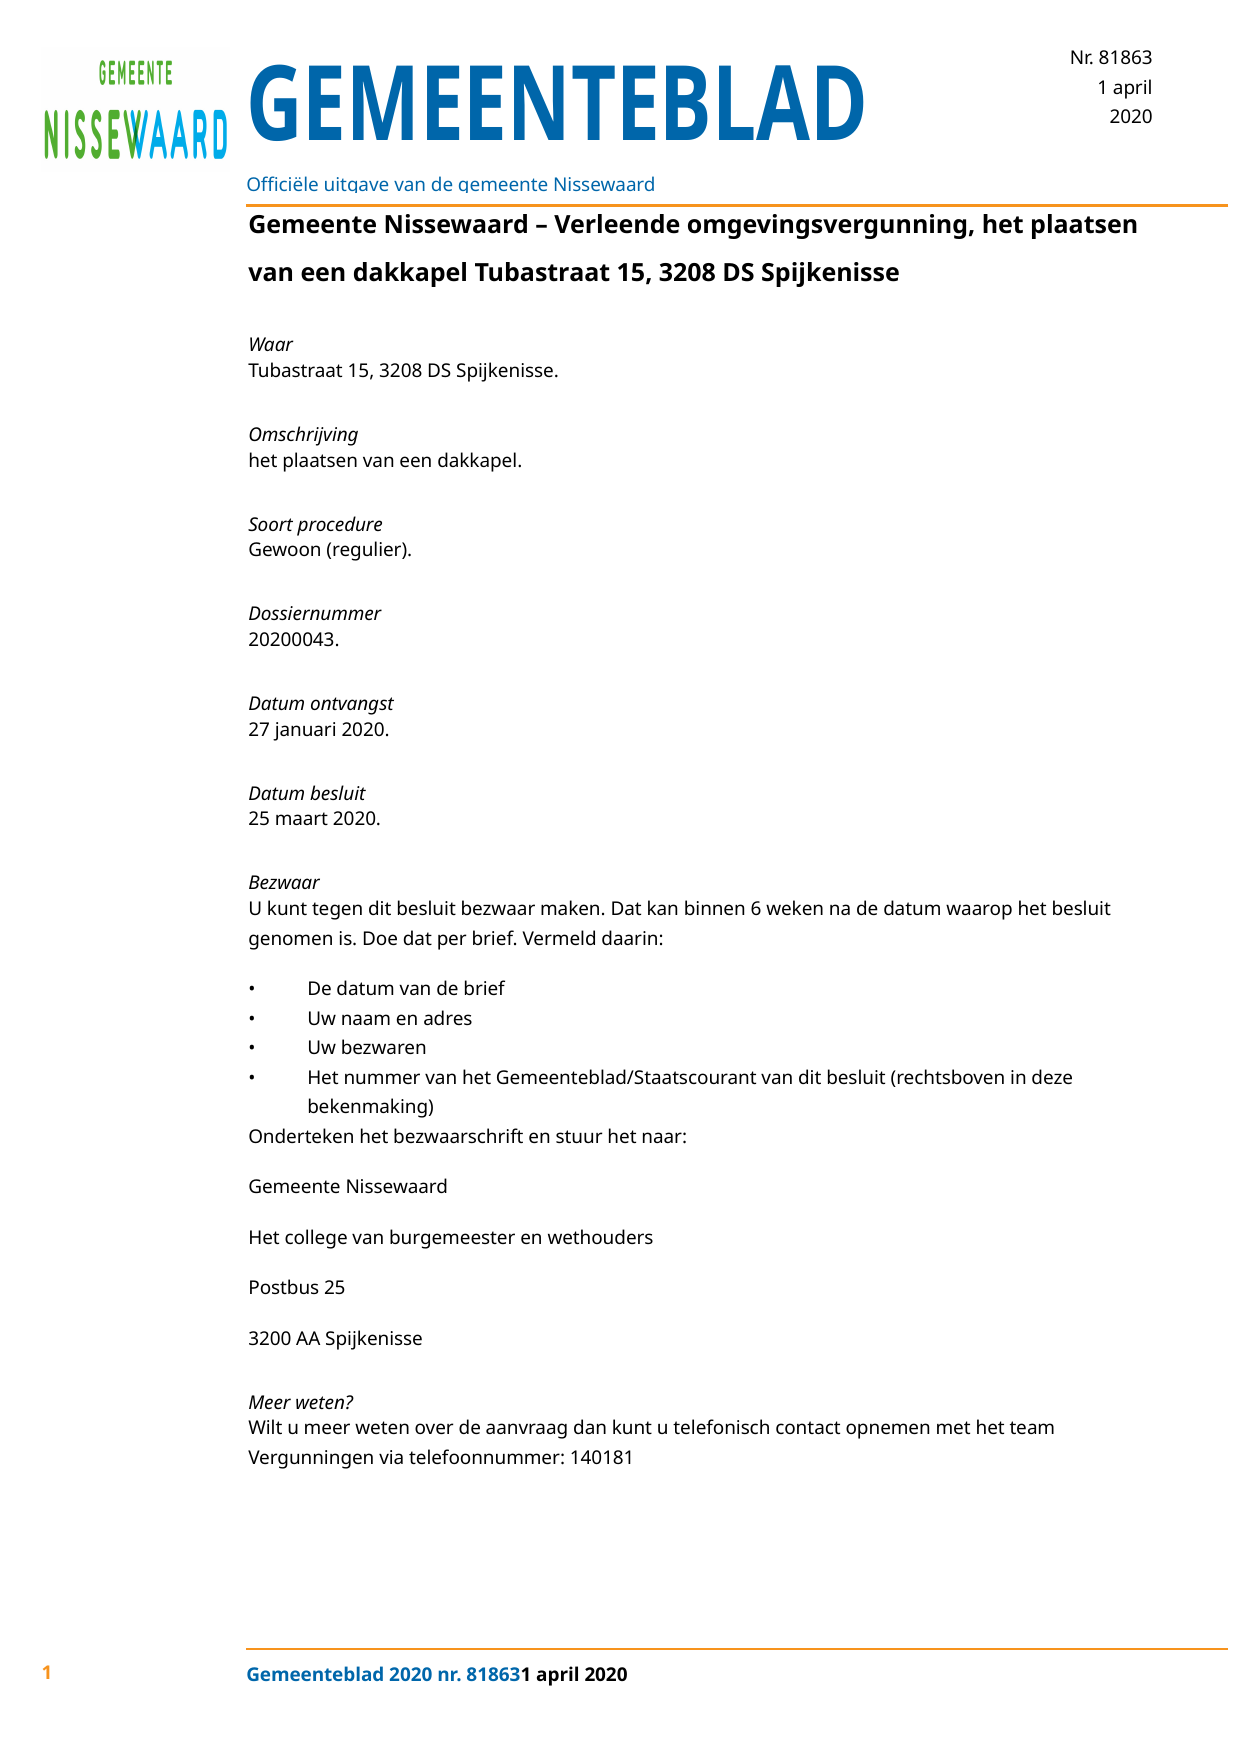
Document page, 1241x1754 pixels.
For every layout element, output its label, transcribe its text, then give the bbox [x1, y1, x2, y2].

text Soort procedure [248, 511, 1152, 537]
text Tubastraat 15, 3208 DS Spijkenisse. [248, 357, 1152, 383]
text Wilt u meer weten over de aanvraag dan kunt u telefonisch contact opnemen met het team Vergunningen via telefoonnummer: 140181 [248, 1414, 1152, 1470]
text Waar [248, 331, 1152, 357]
text Omschrijving [248, 421, 1152, 447]
text Bezwaar [248, 869, 1152, 895]
text 25 maart 2020. [248, 806, 1152, 831]
list Uw bezwaren [248, 1034, 1152, 1060]
list Uw naam en adres [248, 1005, 1152, 1031]
list De datum van de brief [248, 975, 1152, 1001]
text Onderteken het bezwaarschrift en stuur het naar: [248, 1123, 1152, 1149]
text Gewoon (regulier). [248, 537, 1152, 562]
text U kunt tegen dit besluit bezwaar maken. Dat kan binnen 6 weken na de datum waarop het besluit genomen is. Doe dat per brief. Vermeld daarin: [248, 895, 1152, 951]
text het plaatsen van een dakkapel. [248, 447, 1152, 473]
text 20200043. [248, 626, 1152, 652]
text 3200 AA Spijkenisse [248, 1325, 1152, 1351]
text Dossiernummer [248, 601, 1152, 626]
text Gemeente Nissewaard – Verleende omgevingsvergunning, het plaatsen van een dakkapel Tubastraat 15, 3208 DS Spijkenisse [248, 207, 1152, 288]
text Het college van burgemeester en wethouders [248, 1224, 1152, 1250]
list Het nummer van het Gemeenteblad/Staatscourant van dit besluit (rechtsboven in deze bekenmaking) [248, 1064, 1152, 1119]
text Datum besluit [248, 780, 1152, 806]
text Meer weten? [248, 1389, 1152, 1414]
text 27 januari 2020. [248, 716, 1152, 742]
text Gemeente Nissewaard [248, 1174, 1152, 1199]
text Datum ontvangst [248, 690, 1152, 716]
text Postbus 25 [248, 1274, 1152, 1300]
picture [41, 47, 231, 172]
